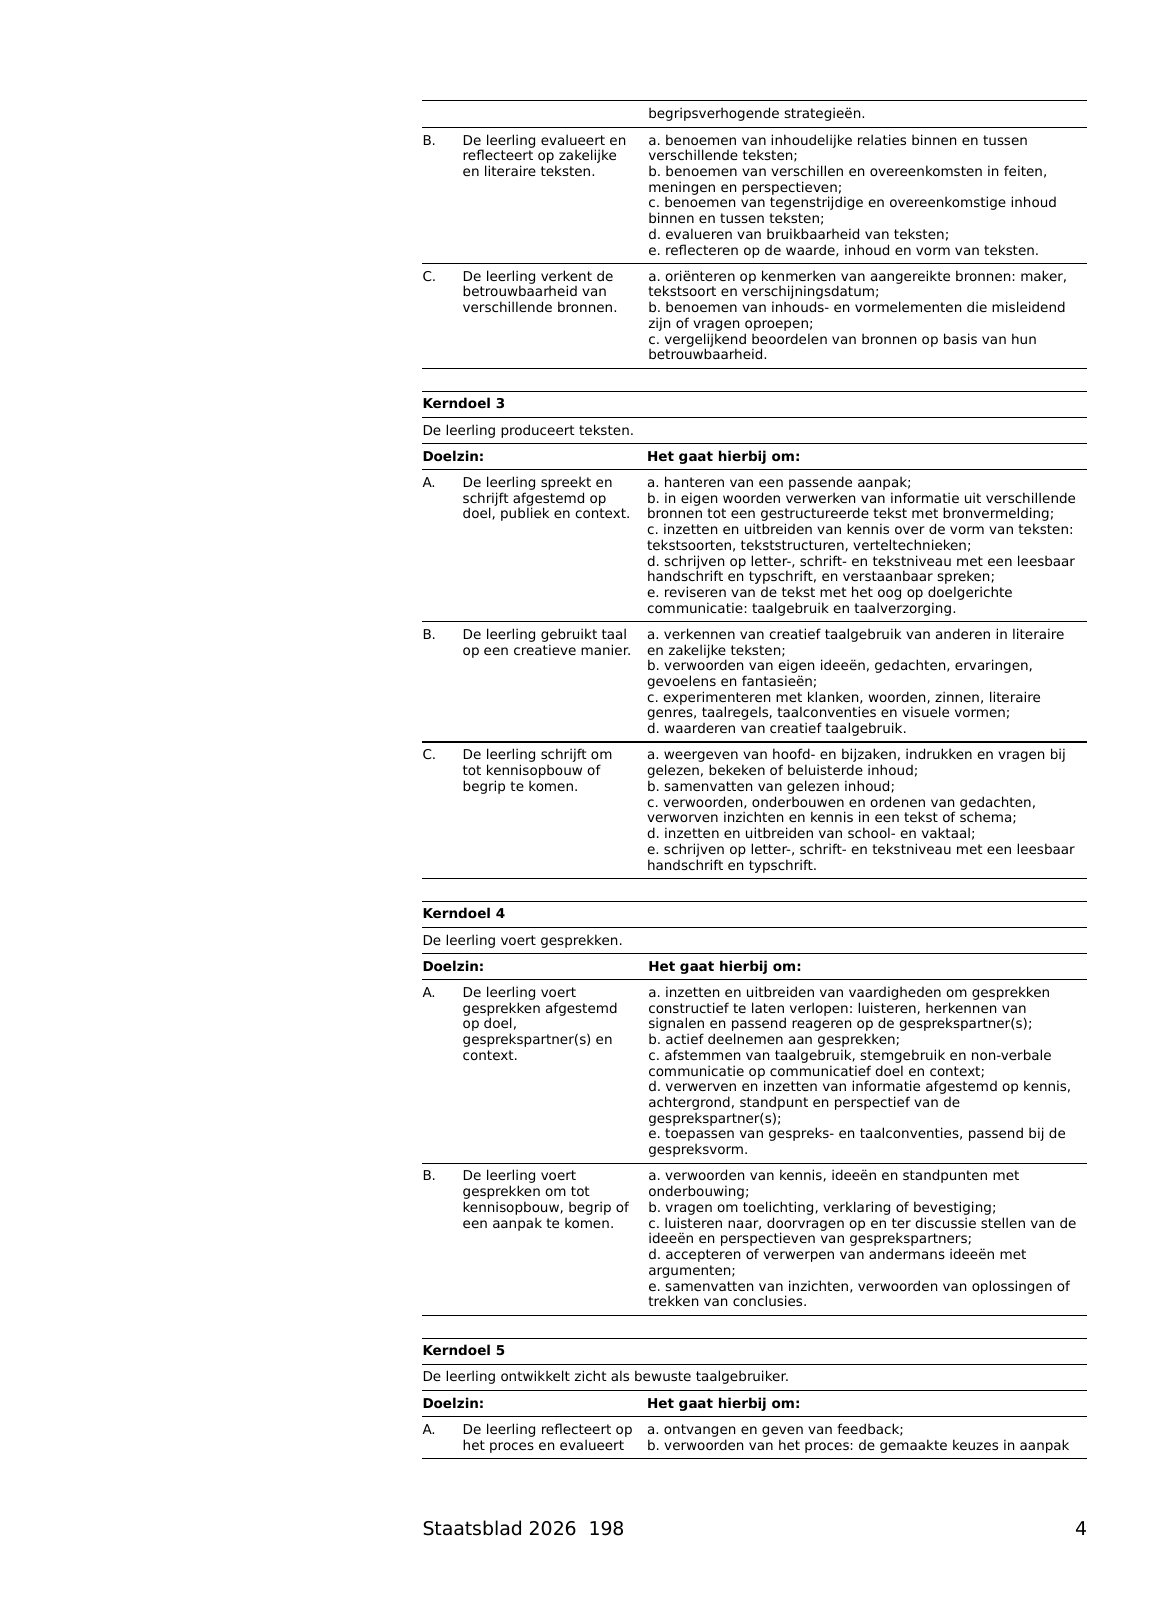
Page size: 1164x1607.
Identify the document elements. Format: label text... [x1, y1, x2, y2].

table_cell A. [422, 1417, 457, 1458]
table_cell Doelzin: [422, 1391, 641, 1416]
table_cell De leerling gebruikt taal op een creatieve manier. [457, 622, 641, 741]
table_cell a. verwoorden van kennis, ideeën en standpunten met onderbouwing; b. vragen om toelichting, verklaring of bevestiging; c. luisteren naar, doorvragen op en ter discussie stellen van de ideeën en perspectieven van gesprekspartners; d. accepteren of verwerpen van andermans ideeën met argumenten; e. samenvatten van inzichten, verwoorden van oplossingen of trekken van conclusies. [642, 1164, 1087, 1314]
table_cell C. [422, 264, 456, 368]
table_cell A. [422, 980, 456, 1162]
table_cell De leerling produceert teksten. [422, 418, 1087, 443]
table_cell De leerling ontwikkelt zicht als bewuste taalgebruiker. [422, 1365, 1087, 1390]
table_cell De leerling verkent de betrouwbaarheid van verschillende bronnen. [456, 264, 642, 368]
table_cell Het gaat hierbij om: [641, 444, 1087, 469]
table_cell B. [422, 128, 456, 263]
table_cell C. [422, 743, 457, 878]
table_cell De leerling schrijft om tot kennisopbouw of begrip te komen. [457, 743, 641, 878]
table_cell [422, 101, 456, 127]
table_cell B. [422, 1164, 456, 1314]
table_cell De leerling voert gesprekken. [422, 928, 1087, 953]
table_cell De leerling evalueert en reflecteert op zakelijke en literaire teksten. [456, 128, 642, 263]
table_cell Het gaat hierbij om: [641, 1391, 1087, 1416]
table_cell [456, 101, 642, 127]
table_cell a. benoemen van inhoudelijke relaties binnen en tussen verschillende teksten; b. benoemen van verschillen en overeenkomsten in feiten, meningen en perspectieven; c. benoemen van tegenstrijdige en overeenkomstige inhoud binnen en tussen teksten; d. evalueren van bruikbaarheid van teksten; e. reflecteren op de waarde, inhoud en vorm van teksten. [642, 128, 1087, 263]
table_cell Doelzin: [422, 954, 642, 979]
table_cell a. hanteren van een passende aanpak; b. in eigen woorden verwerken van informatie uit verschillende bronnen tot een gestructureerde tekst met bronvermelding; c. inzetten en uitbreiden van kennis over de vorm van teksten: tekstsoorten, tekststructuren, verteltechnieken; d. schrijven op letter-, schrift- en tekstniveau met een leesbaar handschrift en typschrift, en verstaanbaar spreken; e. reviseren van de tekst met het oog op doelgerichte communicatie: taalgebruik en taalverzorging. [641, 470, 1087, 621]
table_cell a. ontvangen en geven van feedback; b. verwoorden van het proces: de gemaakte keuzes in aanpak [641, 1417, 1087, 1458]
table_cell De leerling voert gesprekken om tot kennisopbouw, begrip of een aanpak te komen. [456, 1164, 642, 1314]
table_cell Doelzin: [422, 444, 641, 469]
table_cell begripsverhogende strategieën. [642, 101, 1087, 127]
table_cell A. [422, 470, 457, 621]
table_header Kerndoel 4 [422, 902, 1087, 927]
table_header Kerndoel 3 [422, 392, 1087, 417]
table_cell De leerling reflecteert op het proces en evalueert [457, 1417, 641, 1458]
table_cell a. verkennen van creatief taalgebruik van anderen in literaire en zakelijke teksten; b. verwoorden van eigen ideeën, gedachten, ervaringen, gevoelens en fantasieën; c. experimenteren met klanken, woorden, zinnen, literaire genres, taalregels, taalconventies en visuele vormen; d. waarderen van creatief taalgebruik. [641, 622, 1087, 741]
table_cell B. [422, 622, 457, 741]
table_cell De leerling spreekt en schrijft afgestemd op doel, publiek en context. [457, 470, 641, 621]
table_cell De leerling voert gesprekken afgestemd op doel, gesprekspartner(s) en context. [456, 980, 642, 1162]
table_header Kerndoel 5 [422, 1339, 1087, 1363]
table_cell a. weergeven van hoofd- en bijzaken, indrukken en vragen bij gelezen, bekeken of beluisterde inhoud; b. samenvatten van gelezen inhoud; c. verwoorden, onderbouwen en ordenen van gedachten, verworven inzichten en kennis in een tekst of schema; d. inzetten en uitbreiden van school- en vaktaal; e. schrijven op letter-, schrift- en tekstniveau met een leesbaar handschrift en typschrift. [641, 743, 1087, 878]
table_cell a. oriënteren op kenmerken van aangereikte bronnen: maker, tekstsoort en verschijningsdatum; b. benoemen van inhouds- en vormelementen die misleidend zijn of vragen oproepen; c. vergelijkend beoordelen van bronnen op basis van hun betrouwbaarheid. [642, 264, 1087, 368]
table_cell Het gaat hierbij om: [642, 954, 1087, 979]
table_cell a. inzetten en uitbreiden van vaardigheden om gesprekken constructief te laten verlopen: luisteren, herkennen van signalen en passend reageren op de gesprekspartner(s); b. actief deelnemen aan gesprekken; c. afstemmen van taalgebruik, stemgebruik en non-verbale communicatie op communicatief doel en context; d. verwerven en inzetten van informatie afgestemd op kennis, achtergrond, standpunt en perspectief van de gesprekspartner(s); e. toepassen van gespreks- en taalconventies, passend bij de gespreksvorm. [642, 980, 1087, 1162]
